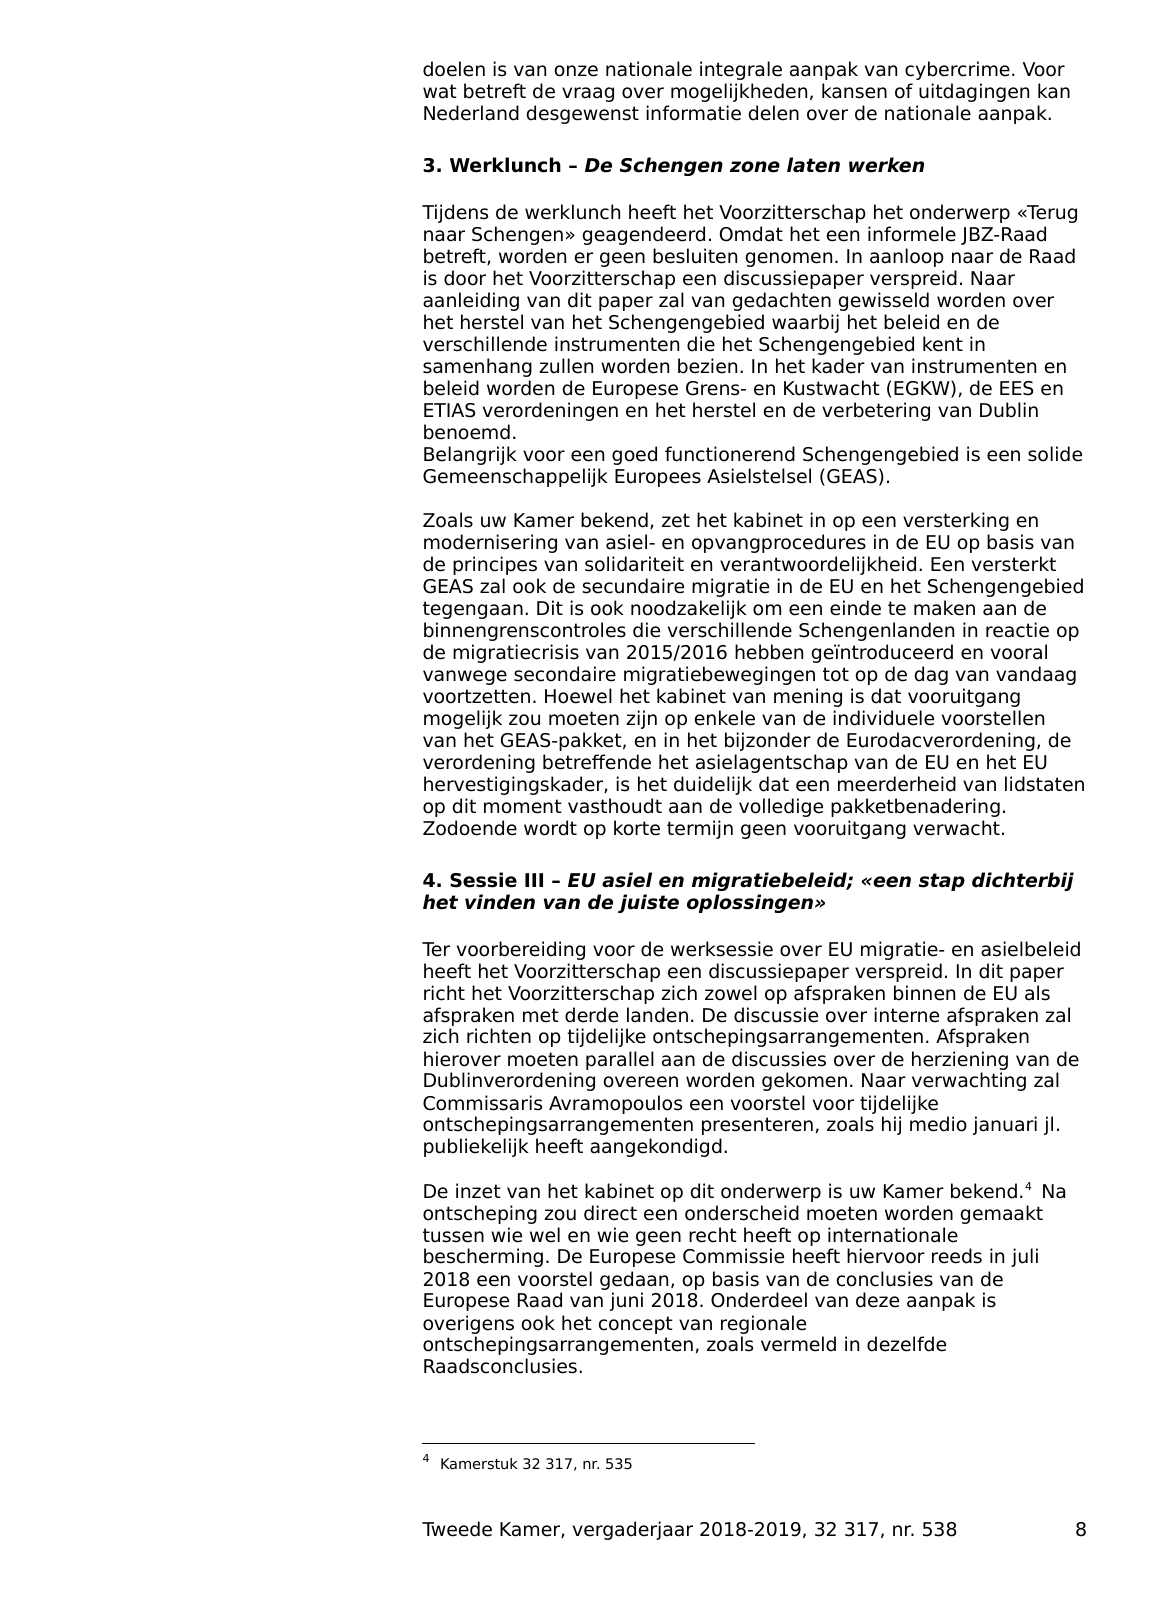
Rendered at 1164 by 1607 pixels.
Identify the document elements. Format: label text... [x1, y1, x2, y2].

text Zoals uw Kamer bekend, zet het kabinet in op een versterking en modernisering van asiel- en opvangprocedures in de EU op basis van de principes van solidariteit en verantwoordelijkheid. Een versterkt GEAS zal ook de secundaire migratie in de EU en het Schengengebied tegengaan. Dit is ook noodzakelijk om een einde te maken aan de binnengrenscontroles die verschillende Schengenlanden in reactie op de migratiecrisis van 2015/2016 hebben geïntroduceerd en vooral vanwege secondaire migratiebewegingen tot op de dag van vandaag voortzetten. Hoewel het kabinet van mening is dat vooruitgang mogelijk zou moeten zijn op enkele van de individuele voorstellen van het GEAS-pakket, en in het bijzonder de Eurodacverordening, de verordening betreffende het asielagentschap van de EU en het EU hervestigingskader, is het duidelijk dat een meerderheid van lidstaten op dit moment vasthoudt aan de volledige pakketbenadering. Zodoende wordt op korte termijn geen vooruitgang verwacht. [422, 510, 1087, 839]
text Tijdens de werklunch heeft het Voorzitterschap het onderwerp «Terug naar Schengen» geagendeerd. Omdat het een informele JBZ-Raad betreft, worden er geen besluiten genomen. In aanloop naar de Raad is door het Voorzitterschap een discussiepaper verspreid. Naar aanleiding van dit paper zal van gedachten gewisseld worden over het herstel van het Schengengebied waarbij het beleid en de verschillende instrumenten die het Schengengebied kent in samenhang zullen worden bezien. In het kader van instrumenten en beleid worden de Europese Grens- en Kustwacht (EGKW), de EES en ETIAS verordeningen en het herstel en de verbetering van Dublin benoemd. [422, 202, 1087, 444]
text Belangrijk voor een goed functionerend Schengengebied is een solide Gemeenschappelijk Europees Asielstelsel (GEAS). [422, 444, 1087, 488]
text doelen is van onze nationale integrale aanpak van cybercrime. Voor wat betreft de vraag over mogelijkheden, kansen of uitdagingen kan Nederland desgewenst informatie delen over de nationale aanpak. [422, 59, 1087, 125]
subtitle 4. Sessie III – EU asiel en migratiebeleid; «een stap dichterbij het vinden van de juiste oplossingen» [422, 869, 1087, 913]
subtitle 3. Werklunch – De Schengen zone laten werken [422, 155, 1087, 177]
text Ter voorbereiding voor de werksessie over EU migratie- en asielbeleid heeft het Voorzitterschap een discussiepaper verspreid. In dit paper richt het Voorzitterschap zich zowel op afspraken binnen de EU als afspraken met derde landen. De discussie over interne afspraken zal zich richten op tijdelijke ontschepingsarrangementen. Afspraken hierover moeten parallel aan de discussies over de herziening van de Dublinverordening overeen worden gekomen. Naar verwachting zal Commissaris Avramopoulos een voorstel voor tijdelijke ontschepingsarrangementen presenteren, zoals hij medio januari jl. publiekelijk heeft aangekondigd. [422, 938, 1087, 1158]
text De inzet van het kabinet op dit onderwerp is uw Kamer bekend. Na ontscheping zou direct een onderscheid moeten worden gemaakt tussen wie wel en wie geen recht heeft op internationale bescherming. De Europese Commissie heeft hiervoor reeds in juli 2018 een voorstel gedaan, op basis van de conclusies van de Europese Raad van juni 2018. Onderdeel van deze aanpak is overigens ook het concept van regionale ontschepingsarrangementen, zoals vermeld in dezelfde Raadsconclusies. [422, 1181, 1087, 1378]
text Kamerstuk 32 317, nr. 535 [422, 1452, 1087, 1474]
